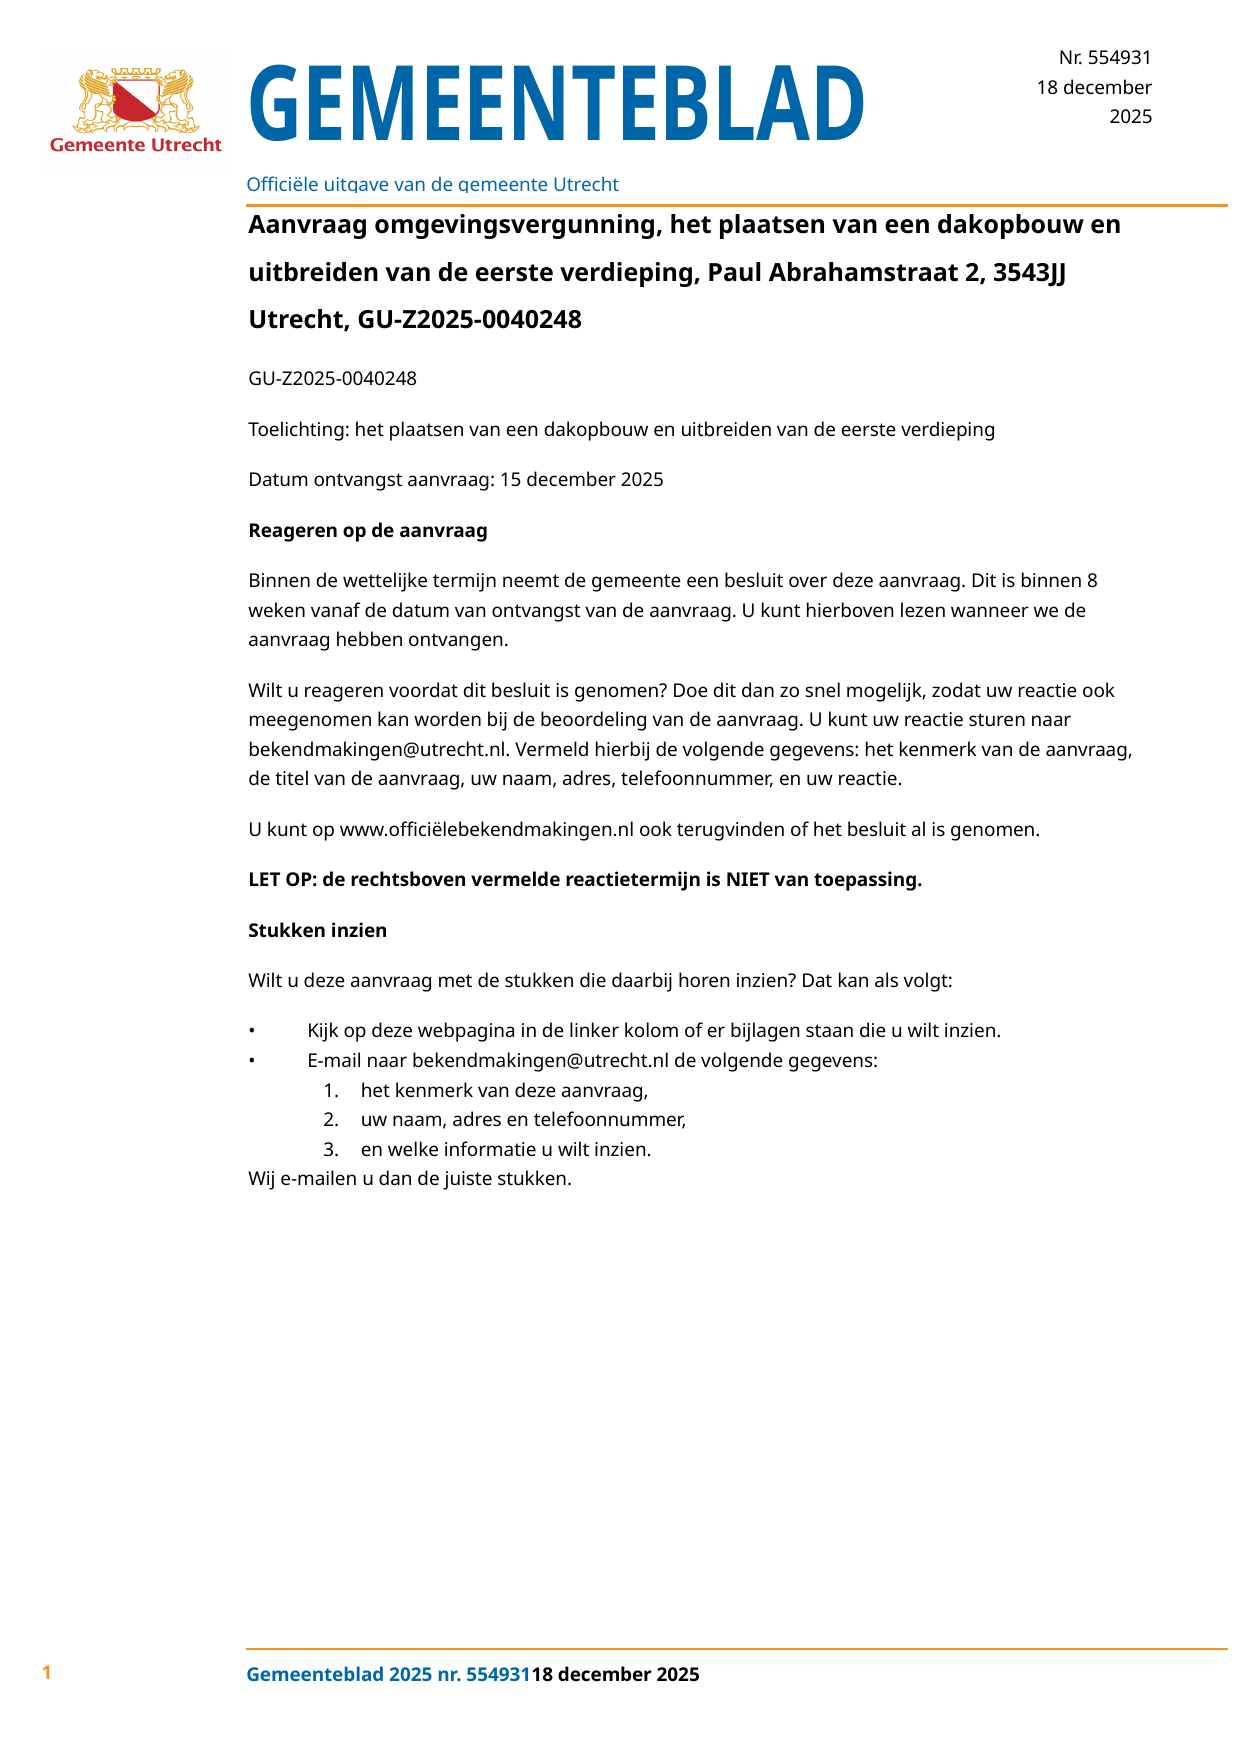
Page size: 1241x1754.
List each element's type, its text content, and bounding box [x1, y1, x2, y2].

text GU-Z2025-0040248 [248, 366, 1152, 391]
text U kunt op www.officiëlebekendmakingen.nl ook terugvinden of het besluit al is genomen. [248, 816, 1152, 842]
text Toelichting: het plaatsen van een dakopbouw en uitbreiden van de eerste verdieping [248, 416, 1152, 442]
text Datum ontvangst aanvraag: 15 december 2025 [248, 466, 1152, 492]
text Wilt u reageren voordat dit besluit is genomen? Doe dit dan zo snel mogelijk, zodat uw reactie ook meegenomen kan worden bij de beoordeling van de aanvraag. U kunt uw reactie sturen naar bekendmakingen@utrecht.nl. Vermeld hierbij de volgende gegevens: het kenmerk van de aanvraag, de titel van de aanvraag, uw naam, adres, telefoonnummer, en uw reactie. [248, 677, 1152, 791]
picture [41, 47, 231, 172]
text Reageren op de aanvraag [248, 517, 1152, 542]
text Aanvraag omgevingsvergunning, het plaatsen van een dakopbouw en uitbreiden van de eerste verdieping, Paul Abrahamstraat 2, 3543JJ Utrecht, GU-Z2025-0040248 [248, 207, 1152, 336]
list Kijk op deze webpagina in de linker kolom of er bijlagen staan die u wilt inzien. [248, 1018, 1152, 1043]
text Stukken inzien [248, 917, 1152, 942]
list en welke informatie u wilt inzien. [323, 1136, 1152, 1162]
list het kenmerk van deze aanvraag, [323, 1077, 1152, 1102]
text Wij e-mailen u dan de juiste stukken. [248, 1166, 1152, 1191]
list E-mail naar bekendmakingen@utrecht.nl de volgende gegevens: [248, 1047, 1152, 1073]
list uw naam, adres en telefoonnummer, [323, 1106, 1152, 1132]
text LET OP: de rechtsboven vermelde reactietermijn is NIET van toepassing. [248, 866, 1152, 892]
text Binnen de wettelijke termijn neemt de gemeente een besluit over deze aanvraag. Dit is binnen 8 weken vanaf de datum van ontvangst van de aanvraag. U kunt hierboven lezen wanneer we de aanvraag hebben ontvangen. [248, 567, 1152, 652]
text Wilt u deze aanvraag met de stukken die daarbij horen inzien? Dat kan als volgt: [248, 967, 1152, 993]
